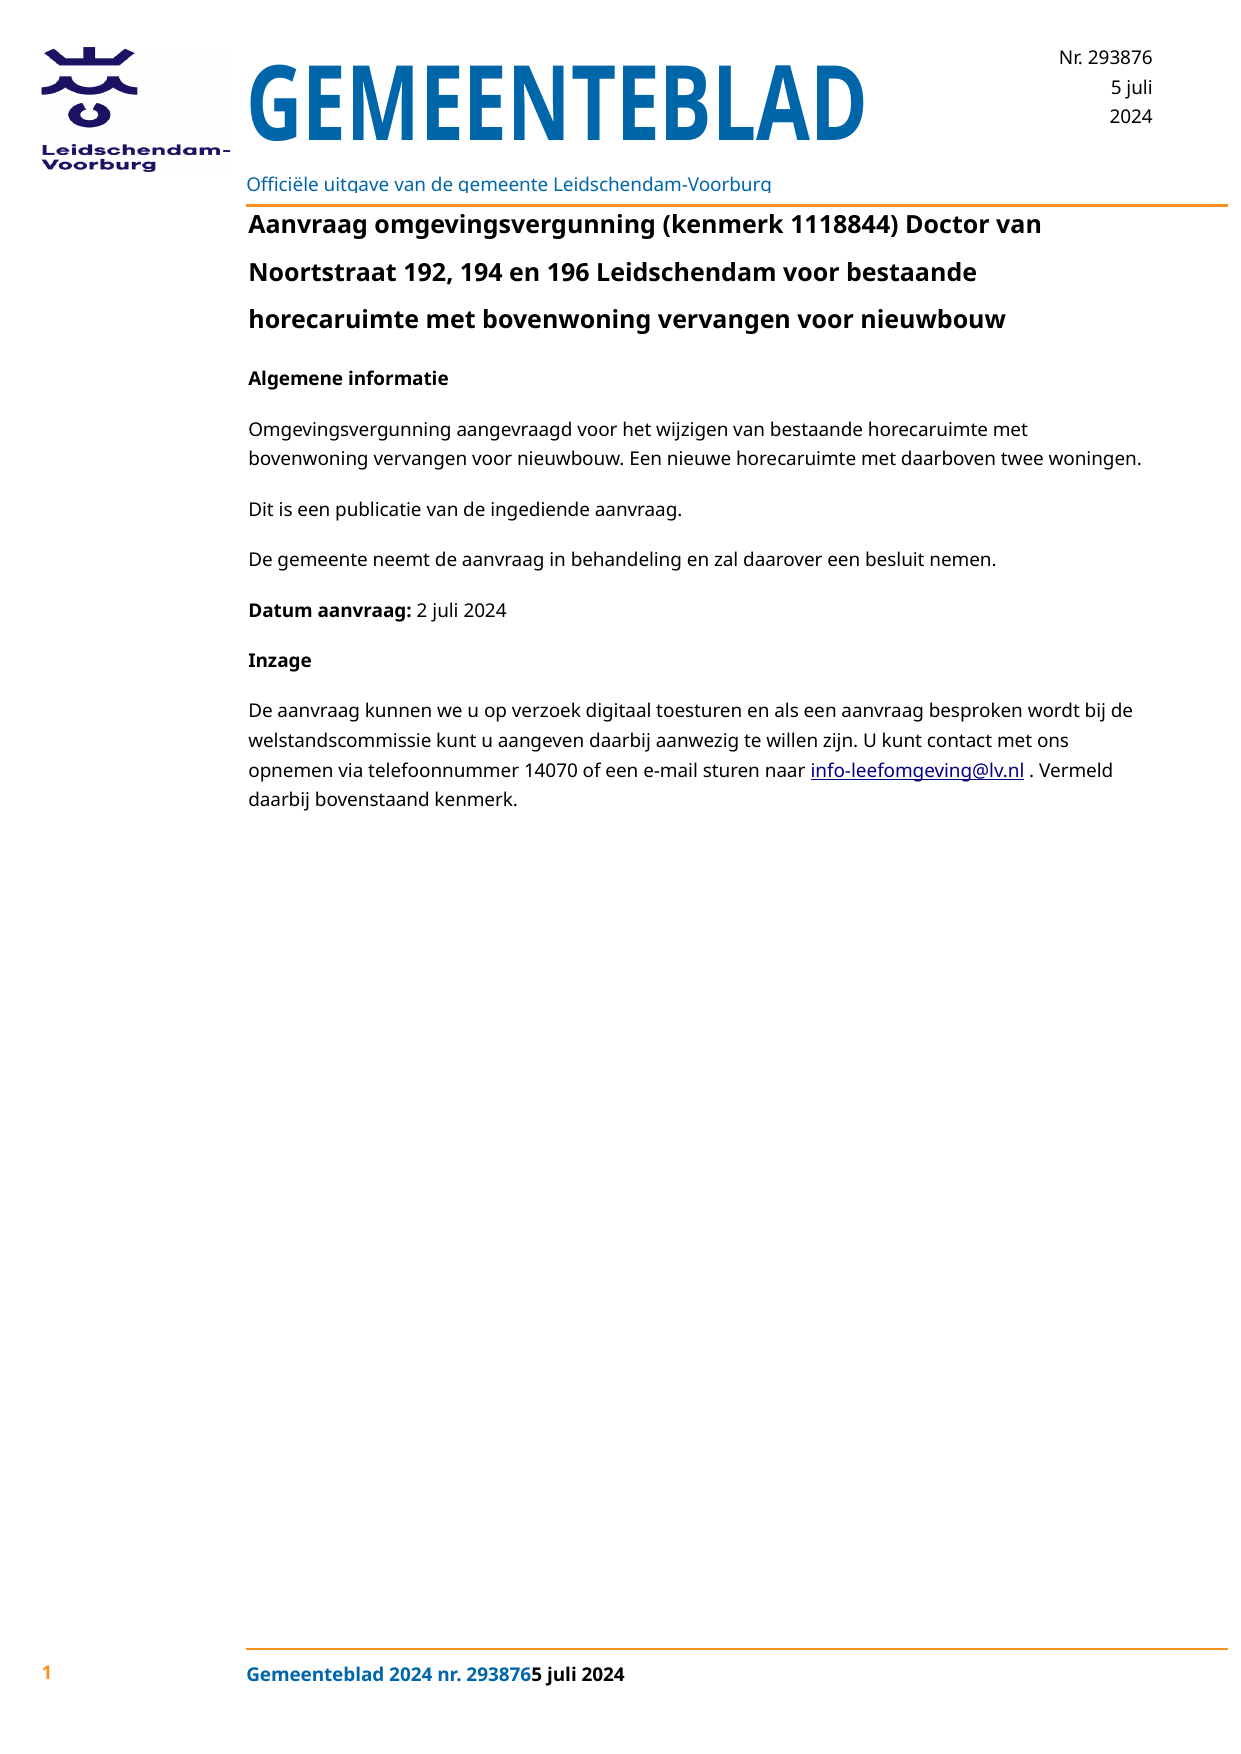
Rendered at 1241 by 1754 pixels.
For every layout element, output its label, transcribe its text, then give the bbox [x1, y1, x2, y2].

text De aanvraag kunnen we u op verzoek digitaal toesturen en als een aanvraag besproken wordt bij de welstandscommissie kunt u aangeven daarbij aanwezig te willen zijn. U kunt contact met ons opnemen via telefoonnummer 14070 of een e-mail sturen naar info-leefomgeving@lv.nl . Vermeld daarbij bovenstaand kenmerk. [248, 698, 1152, 812]
text Algemene informatie [248, 366, 1152, 391]
text Datum aanvraag: 2 juli 2024 [248, 597, 1152, 622]
text Dit is een publicatie van de ingediende aanvraag. [248, 496, 1152, 522]
text Omgevingsvergunning aangevraagd voor het wijzigen van bestaande horecaruimte met bovenwoning vervangen voor nieuwbouw. Een nieuwe horecaruimte met daarboven twee woningen. [248, 416, 1152, 471]
text Inzage [248, 647, 1152, 673]
text De gemeente neemt de aanvraag in behandeling en zal daarover een besluit nemen. [248, 546, 1152, 572]
picture [41, 47, 231, 172]
text Aanvraag omgevingsvergunning (kenmerk 1118844) Doctor van Noortstraat 192, 194 en 196 Leidschendam voor bestaande horecaruimte met bovenwoning vervangen voor nieuwbouw [248, 207, 1152, 336]
